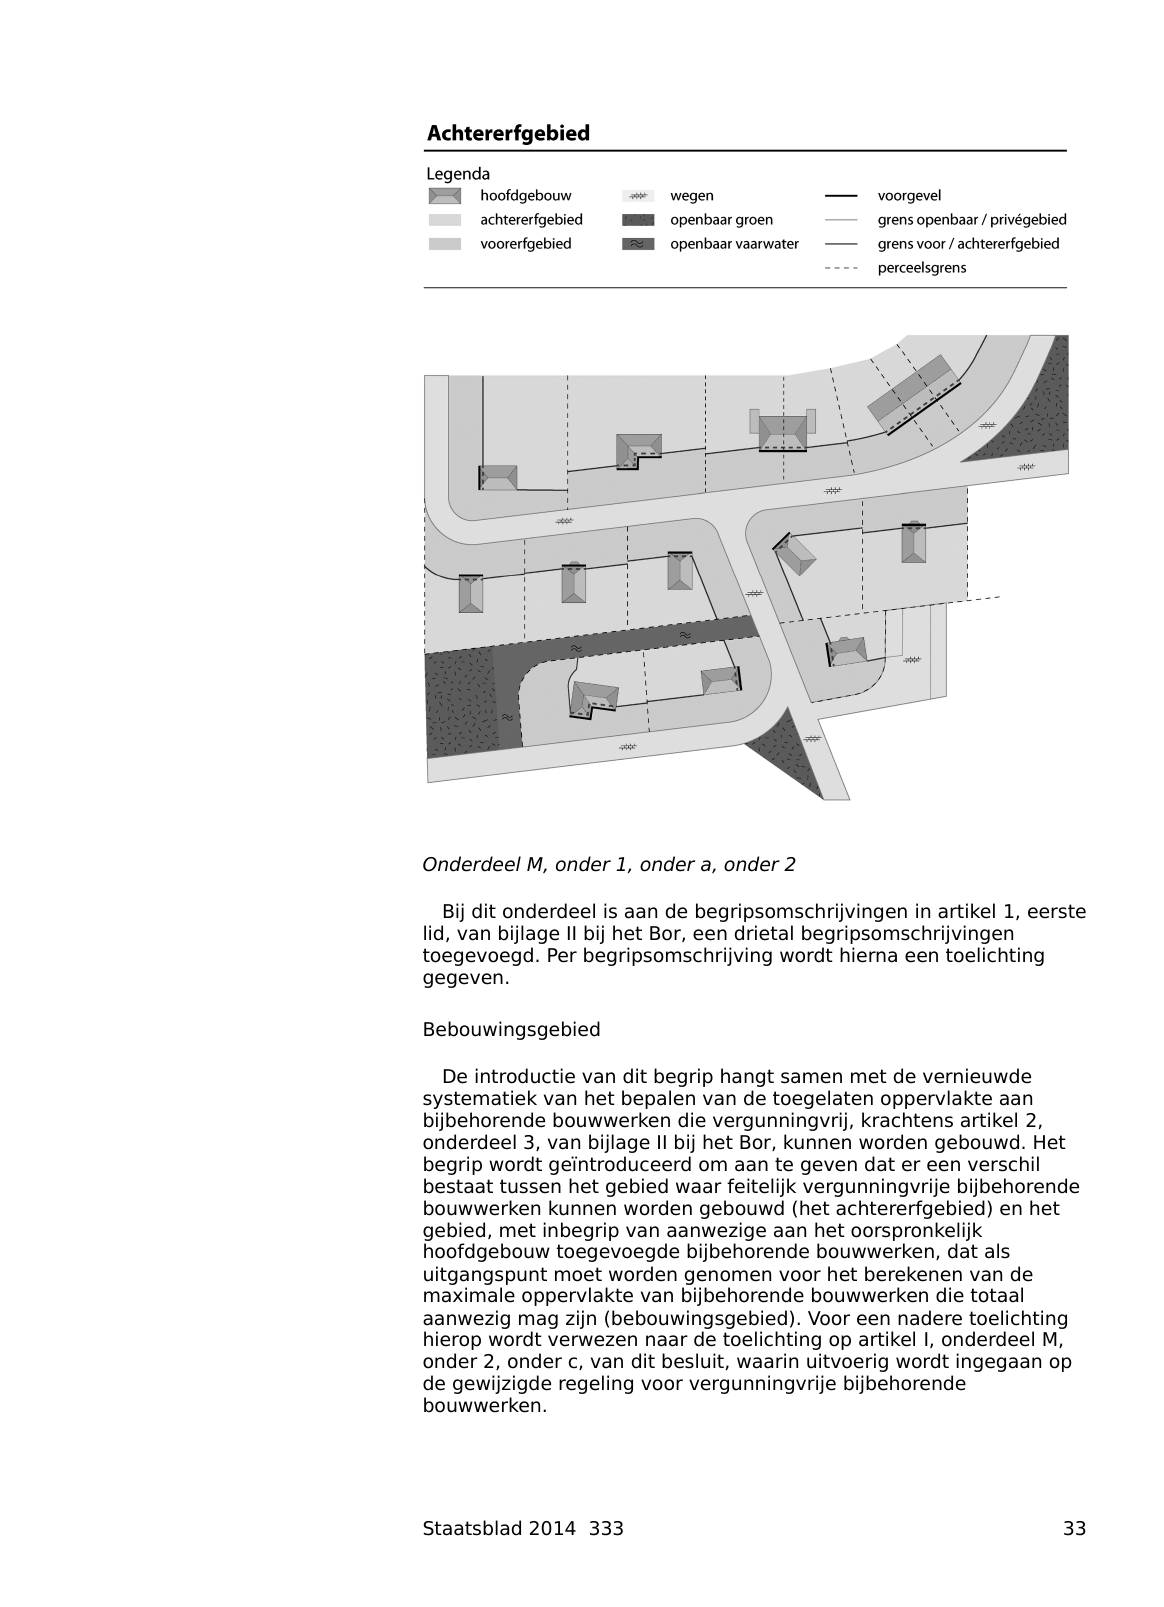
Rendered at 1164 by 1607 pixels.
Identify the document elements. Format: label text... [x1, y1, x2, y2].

picture [422, 122, 1072, 802]
subtitle Onderdeel M, onder 1, onder a, onder 2 [422, 854, 1087, 876]
text De introductie van dit begrip hangt samen met de vernieuwde systematiek van het bepalen van de toegelaten oppervlakte aan bijbehorende bouwwerken die vergunningvrij, krachtens artikel 2, onderdeel 3, van bijlage II bij het Bor, kunnen worden gebouwd. Het begrip wordt geïntroduceerd om aan te geven dat er een verschil bestaat tussen het gebied waar feitelijk vergunningvrije bijbehorende bouwwerken kunnen worden gebouwd (het achtererfgebied) en het gebied, met inbegrip van aanwezige aan het oorspronkelijk hoofdgebouw toegevoegde bijbehorende bouwwerken, dat als uitgangspunt moet worden genomen voor het berekenen van de maximale oppervlakte van bijbehorende bouwwerken die totaal aanwezig mag zijn (bebouwingsgebied). Voor een nadere toelichting hierop wordt verwezen naar de toelichting op artikel I, onderdeel M, onder 2, onder c, van dit besluit, waarin uitvoerig wordt ingegaan op de gewijzigde regeling voor vergunningvrije bijbehorende bouwwerken. [422, 1066, 1087, 1417]
subtitle Bebouwingsgebied [422, 1019, 1087, 1041]
text Bij dit onderdeel is aan de begripsomschrijvingen in artikel 1, eerste lid, van bijlage II bij het Bor, een drietal begripsomschrijvingen toegevoegd. Per begripsomschrijving wordt hierna een toelichting gegeven. [422, 901, 1087, 989]
